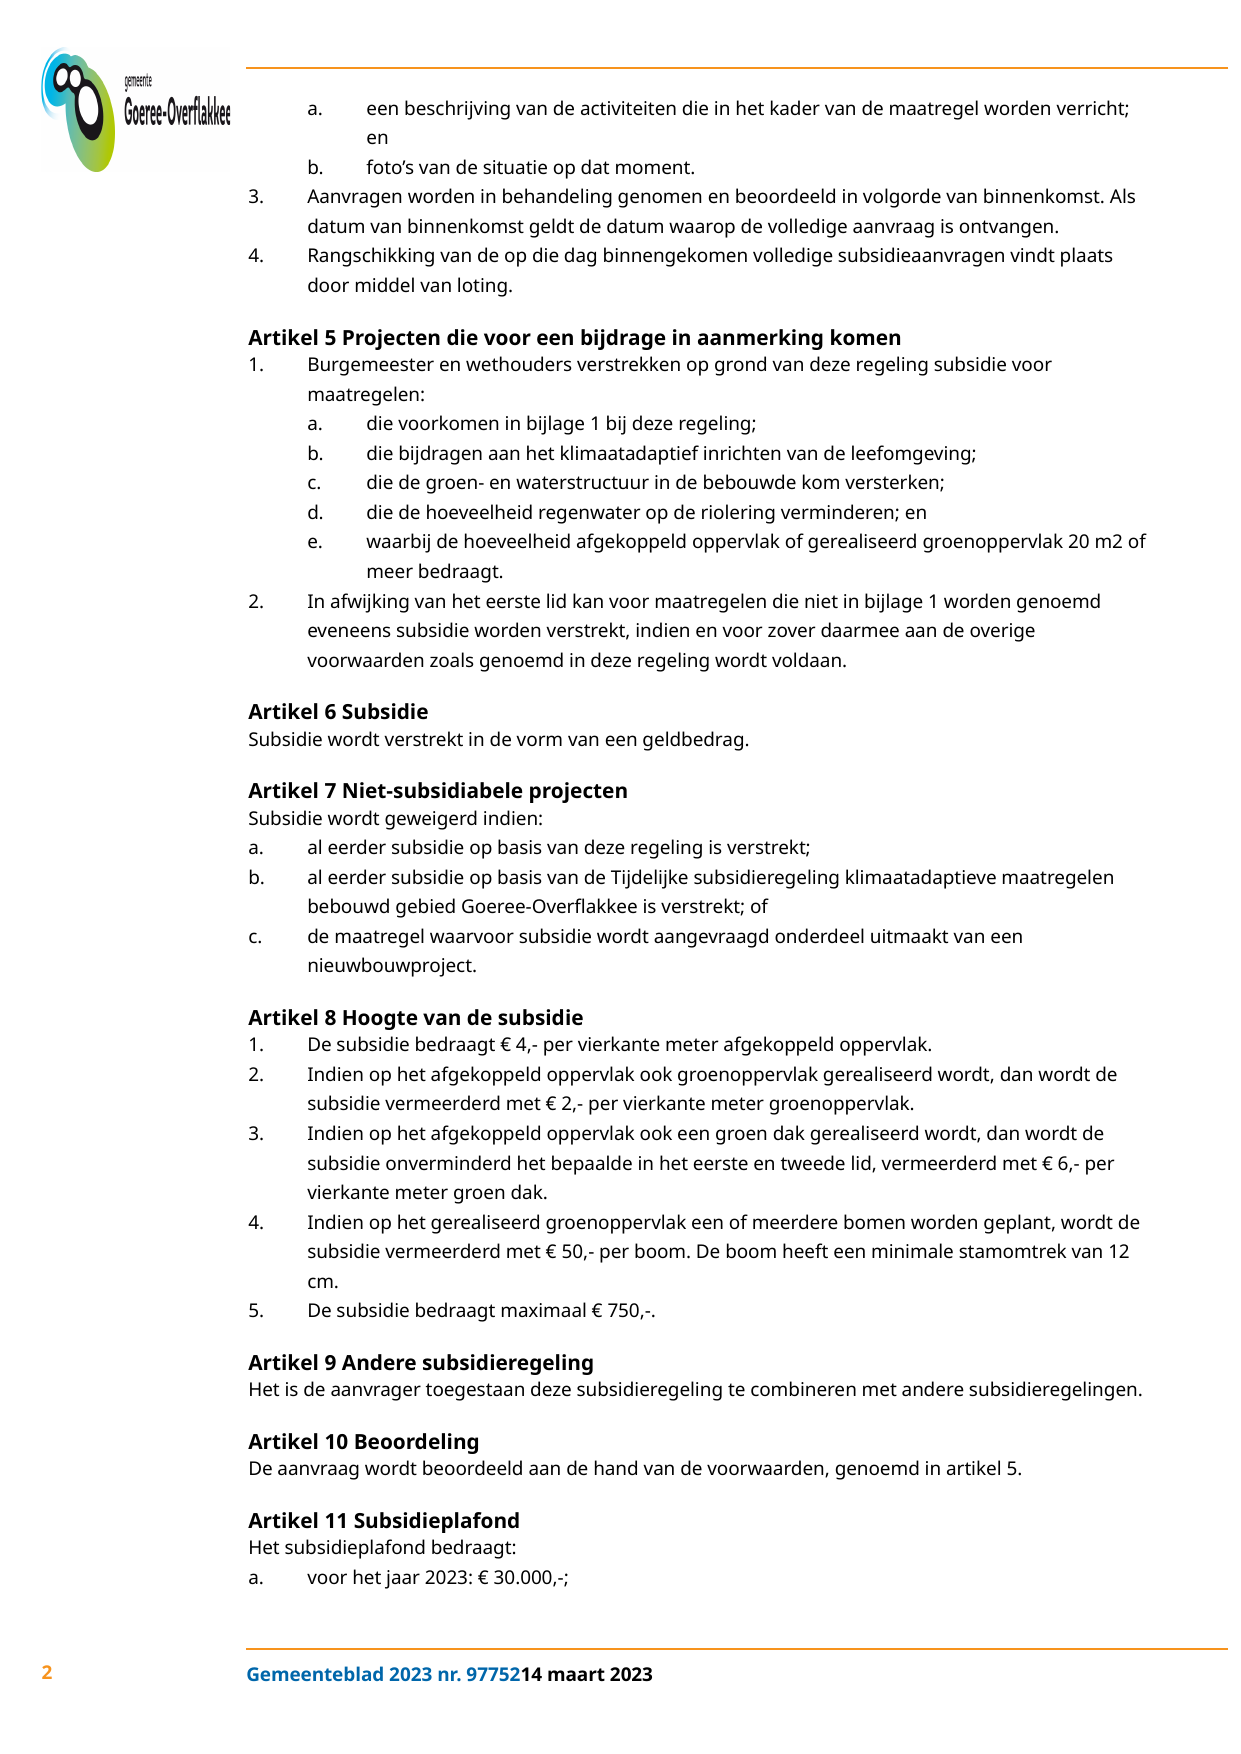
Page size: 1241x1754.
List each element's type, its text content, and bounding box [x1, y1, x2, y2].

list die de groen- en waterstructuur in de bebouwde kom versterken; [307, 469, 1152, 495]
text Artikel 5 Projecten die voor een bijdrage in aanmerking komen [248, 323, 1152, 351]
list Aanvragen worden in behandeling genomen en beoordeeld in volgorde van binnenkomst. Als datum van binnenkomst geldt de datum waarop de volledige aanvraag is ontvangen. [248, 183, 1152, 239]
text Artikel 6 Subsidie [248, 697, 1152, 726]
list de maatregel waarvoor subsidie wordt aangevraagd onderdeel uitmaakt van een nieuwbouwproject. [248, 923, 1152, 978]
text Artikel 9 Andere subsidieregeling [248, 1348, 1152, 1377]
picture [41, 47, 231, 172]
text Het subsidieplafond bedraagt: [248, 1534, 1152, 1560]
list al eerder subsidie op basis van deze regeling is verstrekt; [248, 834, 1152, 860]
list De subsidie bedraagt € 4,- per vierkante meter afgekoppeld oppervlak. [248, 1031, 1152, 1057]
list Indien op het gerealiseerd groenoppervlak een of meerdere bomen worden geplant, wordt de subsidie vermeerderd met € 50,- per boom. De boom heeft een minimale stamomtrek van 12 cm. [248, 1209, 1152, 1294]
text Artikel 10 Beoordeling [248, 1427, 1152, 1455]
list Indien op het afgekoppeld oppervlak ook groenoppervlak gerealiseerd wordt, dan wordt de subsidie vermeerderd met € 2,- per vierkante meter groenoppervlak. [248, 1061, 1152, 1116]
text Subsidie wordt geweigerd indien: [248, 805, 1152, 830]
text Artikel 8 Hoogte van de subsidie [248, 1003, 1152, 1031]
text Subsidie wordt verstrekt in de vorm van een geldbedrag. [248, 726, 1152, 752]
list Rangschikking van de op die dag binnengekomen volledige subsidieaanvragen vindt plaats door middel van loting. [248, 243, 1152, 298]
list foto’s van de situatie op dat moment. [307, 154, 1152, 180]
text Artikel 11 Subsidieplafond [248, 1506, 1152, 1534]
text Het is de aanvrager toegestaan deze subsidieregeling te combineren met andere subsidieregelingen. [248, 1377, 1152, 1402]
list een beschrijving van de activiteiten die in het kader van de maatregel worden verricht; en [307, 95, 1152, 150]
text De aanvraag wordt beoordeeld aan de hand van de voorwaarden, genoemd in artikel 5. [248, 1455, 1152, 1481]
list die de hoeveelheid regenwater op de riolering verminderen; en [307, 499, 1152, 525]
list waarbij de hoeveelheid afgekoppeld oppervlak of gerealiseerd groenoppervlak 20 m2 of meer bedraagt. [307, 529, 1152, 584]
list Burgemeester en wethouders verstrekken op grond van deze regeling subsidie voor maatregelen: [248, 351, 1152, 406]
list Indien op het afgekoppeld oppervlak ook een groen dak gerealiseerd wordt, dan wordt de subsidie onverminderd het bepaalde in het eerste en tweede lid, vermeerderd met € 6,- per vierkante meter groen dak. [248, 1120, 1152, 1205]
list voor het jaar 2023: € 30.000,-; [248, 1564, 1152, 1589]
list die voorkomen in bijlage 1 bij deze regeling; [307, 410, 1152, 436]
list De subsidie bedraagt maximaal € 750,-. [248, 1298, 1152, 1323]
list die bijdragen aan het klimaatadaptief inrichten van de leefomgeving; [307, 440, 1152, 466]
list In afwijking van het eerste lid kan voor maatregelen die niet in bijlage 1 worden genoemd eveneens subsidie worden verstrekt, indien en voor zover daarmee aan de overige voorwaarden zoals genoemd in deze regeling wordt voldaan. [248, 588, 1152, 673]
list al eerder subsidie op basis van de Tijdelijke subsidieregeling klimaatadaptieve maatregelen bebouwd gebied Goeree-Overflakkee is verstrekt; of [248, 864, 1152, 919]
text Artikel 7 Niet-subsidiabele projecten [248, 776, 1152, 805]
